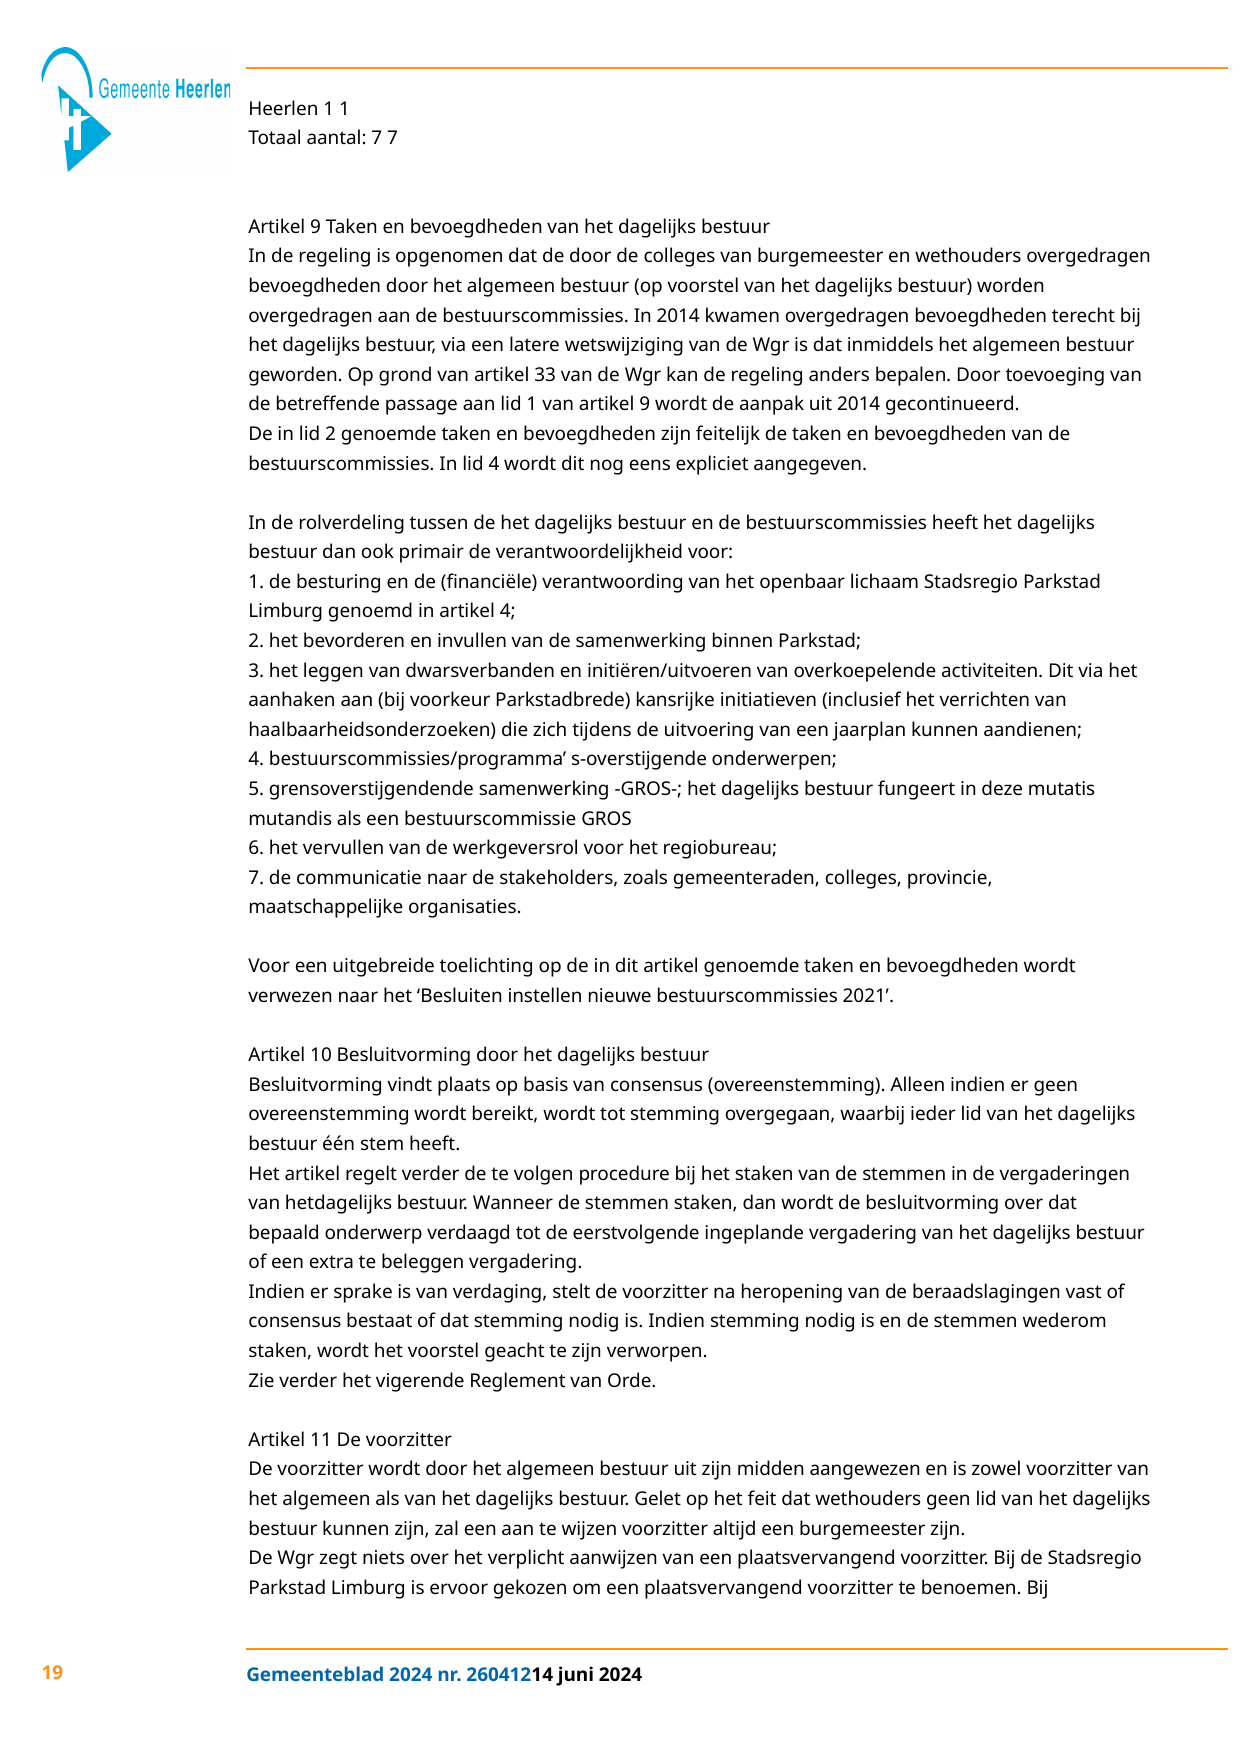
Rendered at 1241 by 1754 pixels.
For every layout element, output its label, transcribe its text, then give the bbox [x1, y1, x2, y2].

text 1. de besturing en de (financiële) verantwoording van het openbaar lichaam Stadsregio Parkstad Limburg genoemd in artikel 4; [248, 568, 1152, 623]
text De Wgr zegt niets over het verplicht aanwijzen van een plaatsvervangend voorzitter. Bij de Stadsregio Parkstad Limburg is ervoor gekozen om een plaatsvervangend voorzitter te benoemen. Bij [248, 1544, 1152, 1600]
text In de rolverdeling tussen de het dagelijks bestuur en de bestuurscommissies heeft het dagelijks bestuur dan ook primair de verantwoordelijkheid voor: [248, 509, 1152, 564]
text Voor een uitgebreide toelichting op de in dit artikel genoemde taken en bevoegdheden wordt verwezen naar het ‘Besluiten instellen nieuwe bestuurscommissies 2021’. [248, 953, 1152, 1008]
text 7. de communicatie naar de stakeholders, zoals gemeenteraden, colleges, provincie, maatschappelijke organisaties. [248, 864, 1152, 919]
text Indien er sprake is van verdaging, stelt de voorzitter na heropening van de beraadslagingen vast of consensus bestaat of dat stemming nodig is. Indien stemming nodig is en de stemmen wederom staken, wordt het voorstel geacht te zijn verworpen. [248, 1278, 1152, 1363]
text De voorzitter wordt door het algemeen bestuur uit zijn midden aangewezen en is zowel voorzitter van het algemeen als van het dagelijks bestuur. Gelet op het feit dat wethouders geen lid van het dagelijks bestuur kunnen zijn, zal een aan te wijzen voorzitter altijd een burgemeester zijn. [248, 1456, 1152, 1541]
text 5. grensoverstijgendende samenwerking -GROS-; het dagelijks bestuur fungeert in deze mutatis mutandis als een bestuurscommissie GROS [248, 775, 1152, 831]
picture [41, 47, 231, 172]
text Zie verder het vigerende Reglement van Orde. [248, 1367, 1152, 1393]
text Artikel 9 Taken en bevoegdheden van het dagelijks bestuur [248, 213, 1152, 239]
picture [41, 47, 59, 70]
text 4. bestuurscommissies/programma’ s-overstijgende onderwerpen; [248, 746, 1152, 771]
text In de regeling is opgenomen dat de door de colleges van burgemeester en wethouders overgedragen bevoegdheden door het algemeen bestuur (op voorstel van het dagelijks bestuur) worden overgedragen aan de bestuurscommissies. In 2014 kwamen overgedragen bevoegdheden terecht bij het dagelijks bestuur, via een latere wetswijziging van de Wgr is dat inmiddels het algemeen bestuur geworden. Op grond van artikel 33 van de Wgr kan de regeling anders bepalen. Door toevoeging van de betreffende passage aan lid 1 van artikel 9 wordt de aanpak uit 2014 gecontinueerd. [248, 243, 1152, 416]
text 6. het vervullen van de werkgeversrol voor het regiobureau; [248, 834, 1152, 860]
text 3. het leggen van dwarsverbanden en initiëren/uitvoeren van overkoepelende activiteiten. Dit via het aanhaken aan (bij voorkeur Parkstadbrede) kansrijke initiatieven (inclusief het verrichten van haalbaarheidsonderzoeken) die zich tijdens de uitvoering van een jaarplan kunnen aandienen; [248, 657, 1152, 742]
text Besluitvorming vindt plaats op basis van consensus (overeenstemming). Alleen indien er geen overeenstemming wordt bereikt, wordt tot stemming overgegaan, waarbij ieder lid van het dagelijks bestuur één stem heeft. [248, 1071, 1152, 1156]
text Totaal aantal: 7 7 [248, 124, 1152, 150]
text De in lid 2 genoemde taken en bevoegdheden zijn feitelijk de taken en bevoegdheden van de bestuurscommissies. In lid 4 wordt dit nog eens expliciet aangegeven. [248, 420, 1152, 476]
text 2. het bevorderen en invullen van de samenwerking binnen Parkstad; [248, 627, 1152, 653]
text Artikel 11 De voorzitter [248, 1426, 1152, 1452]
text Artikel 10 Besluitvorming door het dagelijks bestuur [248, 1041, 1152, 1067]
text Heerlen 1 1 [248, 95, 1152, 121]
text Het artikel regelt verder de te volgen procedure bij het staken van de stemmen in de vergaderingen van hetdagelijks bestuur. Wanneer de stemmen staken, dan wordt de besluitvorming over dat bepaald onderwerp verdaagd tot de eerstvolgende ingeplande vergadering van het dagelijks bestuur of een extra te beleggen vergadering. [248, 1160, 1152, 1274]
